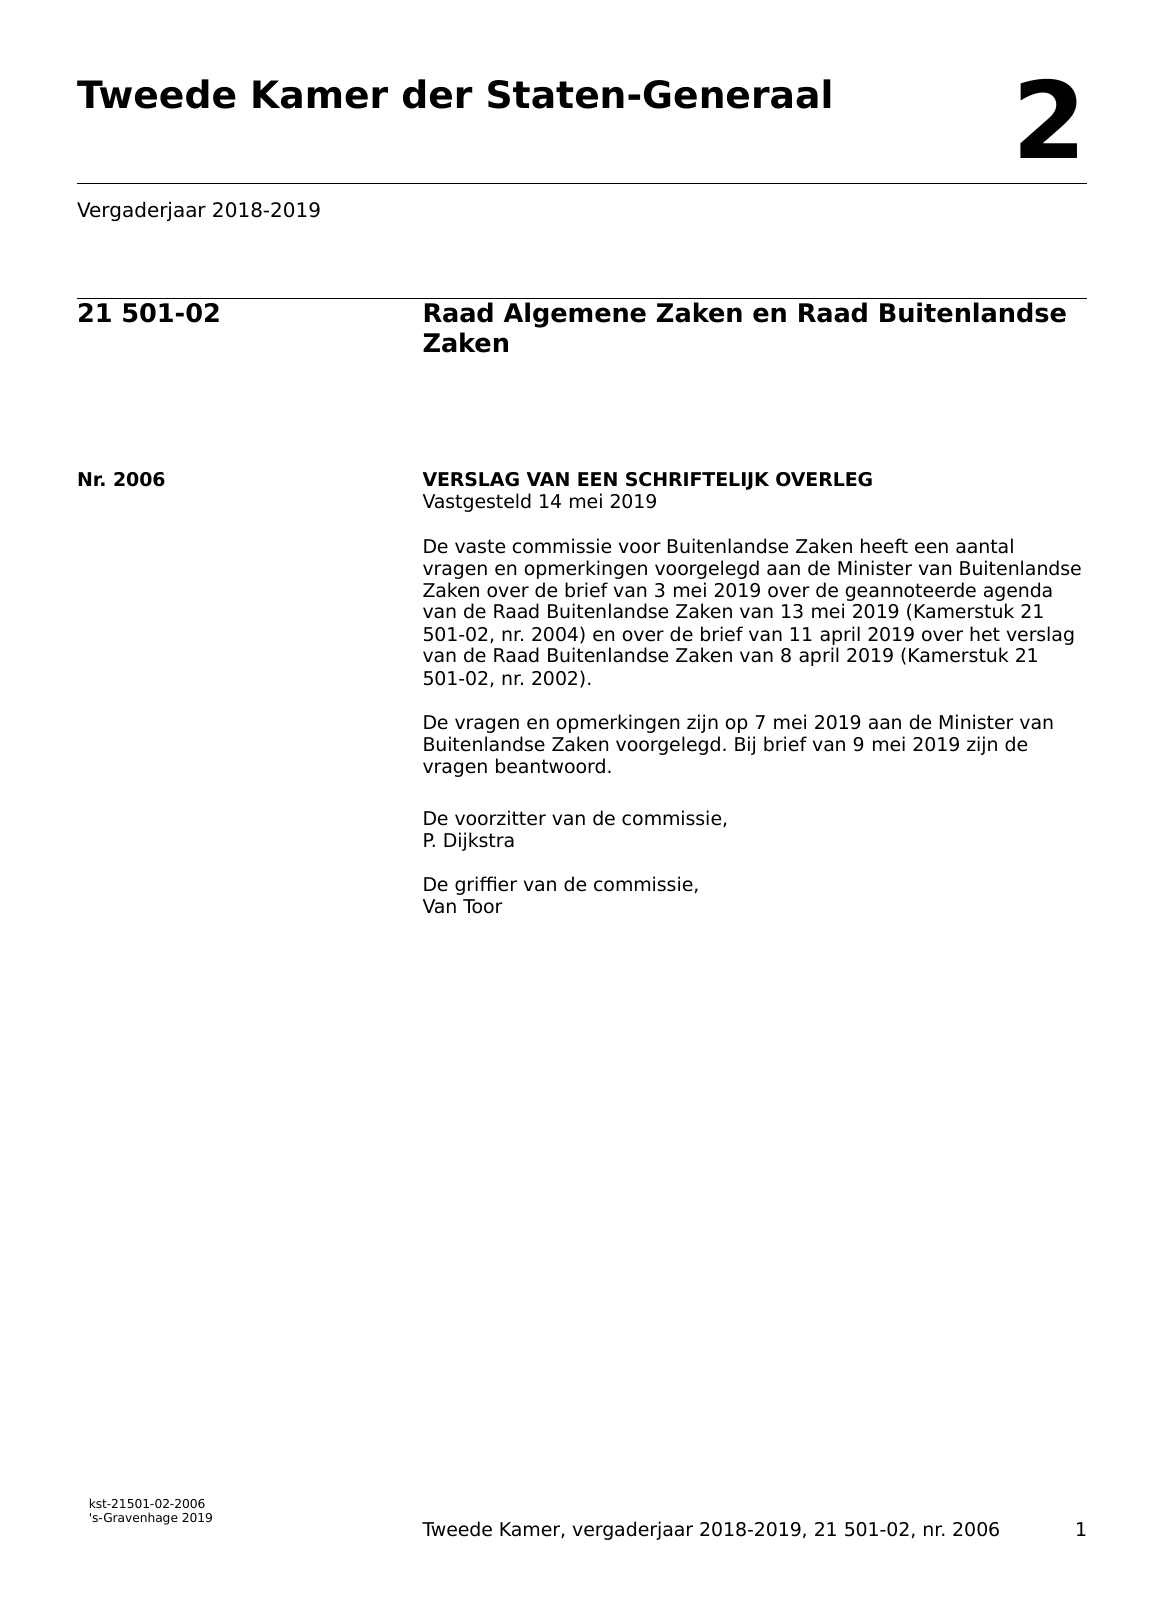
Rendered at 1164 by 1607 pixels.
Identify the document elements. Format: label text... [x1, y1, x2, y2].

subtitle 21 501-02 Raad Algemene Zaken en Raad Buitenlandse Zaken [77, 299, 1087, 358]
table_header 2 [886, 59, 1087, 183]
text kst-21501-02-2006 [88, 1497, 323, 1511]
table_cell Vergaderjaar 2018-2019 [77, 184, 1087, 298]
subtitle Nr. 2006 VERSLAG VAN EEN SCHRIFTELIJK OVERLEG [77, 469, 1087, 491]
text Vastgesteld 14 mei 2019 [422, 491, 1087, 513]
text De griffier van de commissie, Van Toor [422, 874, 1087, 918]
text De voorzitter van de commissie, P. Dijkstra [422, 807, 1087, 851]
text De vragen en opmerkingen zijn op 7 mei 2019 aan de Minister van Buitenlandse Zaken voorgelegd. Bij brief van 9 mei 2019 zijn de vragen beantwoord. [422, 712, 1087, 777]
text De vaste commissie voor Buitenlandse Zaken heeft een aantal vragen en opmerkingen voorgelegd aan de Minister van Buitenlandse Zaken over de brief van 3 mei 2019 over de geannoteerde agenda van de Raad Buitenlandse Zaken van 13 mei 2019 (Kamerstuk 21 501-02, nr. 2004) en over de brief van 11 april 2019 over het verslag van de Raad Buitenlandse Zaken van 8 april 2019 (Kamerstuk 21 501-02, nr. 2002). [422, 536, 1087, 689]
text 's-Gravenhage 2019 [88, 1511, 323, 1525]
table_header Tweede Kamer der Staten-Generaal [77, 59, 886, 183]
